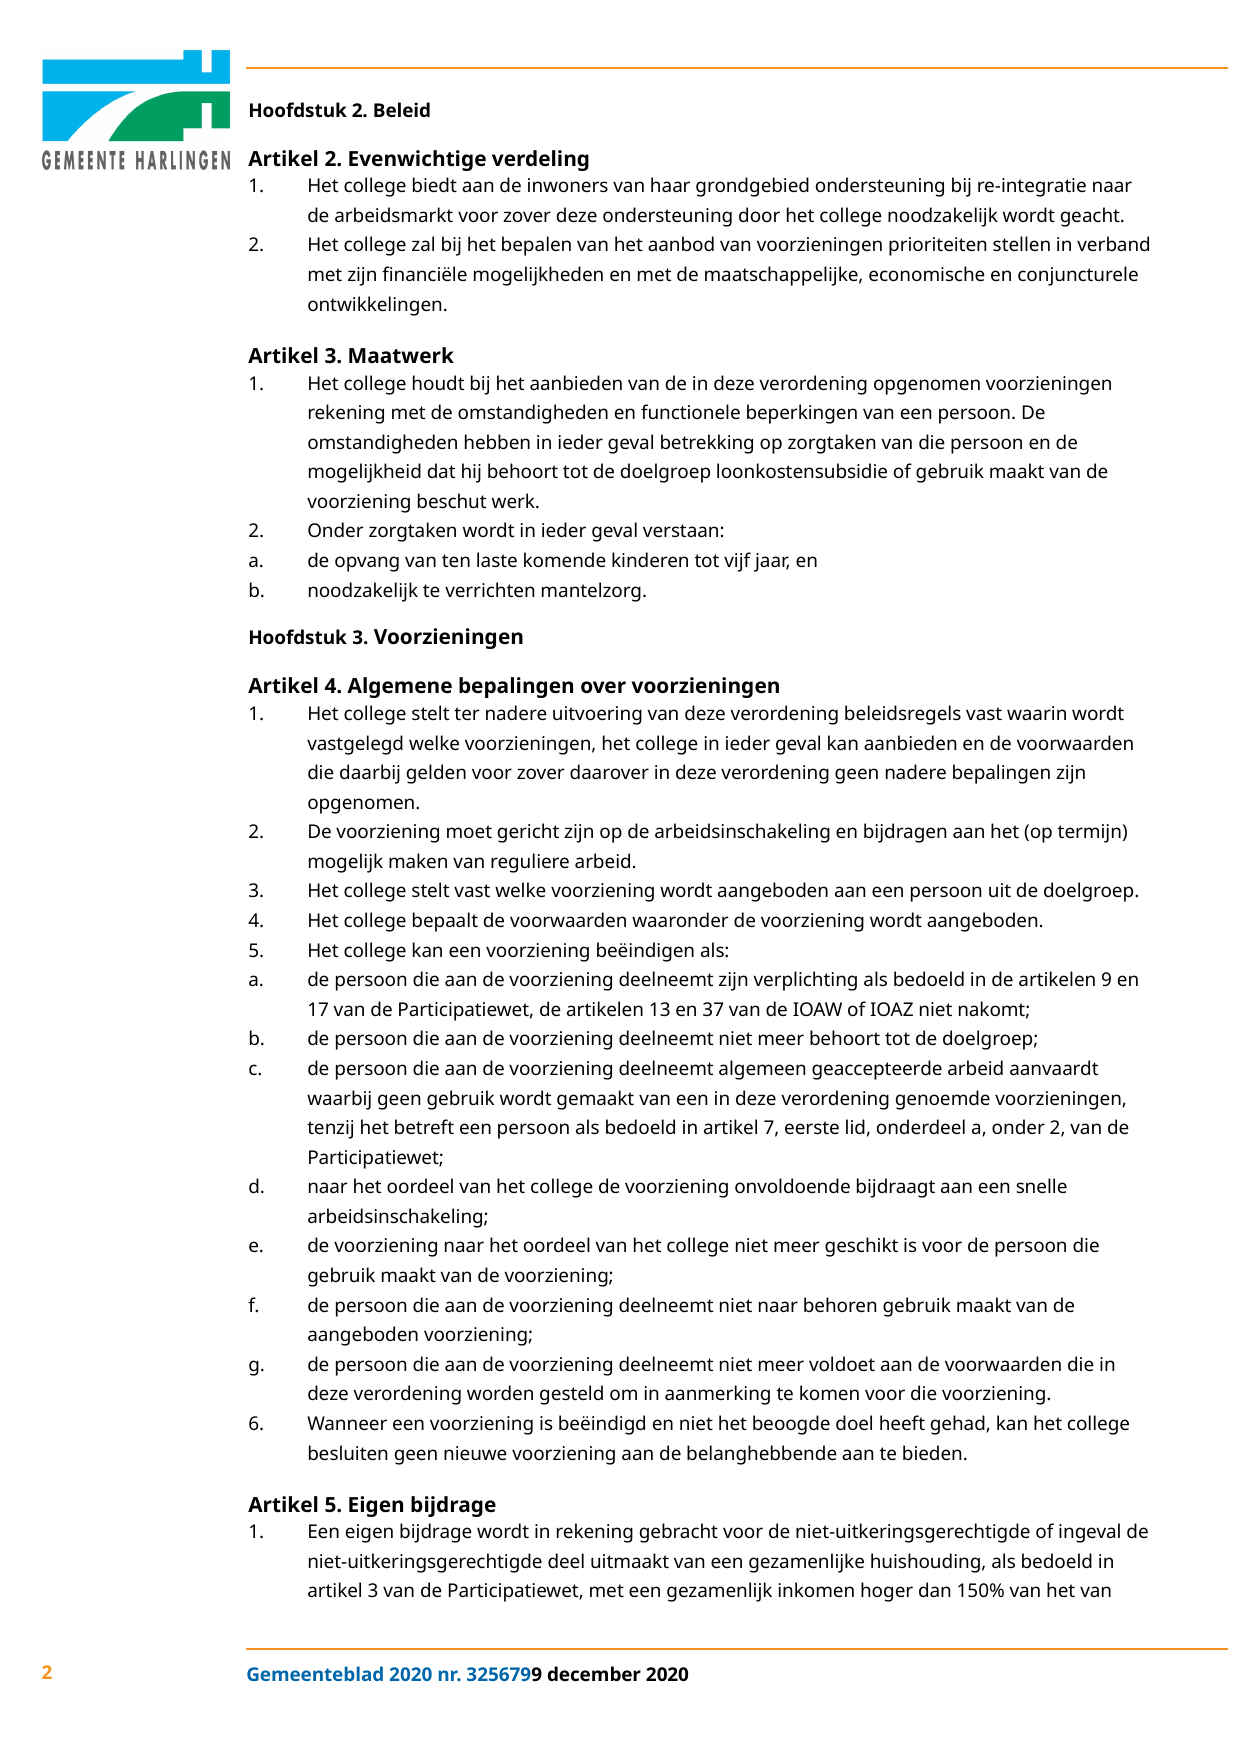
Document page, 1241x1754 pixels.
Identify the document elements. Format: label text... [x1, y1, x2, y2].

text Artikel 4. Algemene bepalingen over voorzieningen [248, 672, 1152, 700]
list Een eigen bijdrage wordt in rekening gebracht voor de niet-uitkeringsgerechtigde of ingeval de niet-uitkeringsgerechtigde deel uitmaakt van een gezamenlijke huishouding, als bedoeld in artikel 3 van de Participatiewet, met een gezamenlijk inkomen hoger dan 150% van het van [248, 1518, 1152, 1603]
text Artikel 5. Eigen bijdrage [248, 1490, 1152, 1518]
text Artikel 2. Evenwichtige verdeling [248, 144, 1152, 172]
text Hoofdstuk 2. Beleid [248, 95, 1152, 123]
picture [41, 47, 231, 172]
text Hoofdstuk 3. Voorzieningen [248, 622, 1152, 651]
list de persoon die aan de voorziening deelneemt niet meer voldoet aan de voorwaarden die in deze verordening worden gesteld om in aanmerking te komen voor die voorziening. [248, 1351, 1152, 1406]
list de persoon die aan de voorziening deelneemt niet meer behoort tot de doelgroep; [248, 1026, 1152, 1051]
list Het college bepaalt de voorwaarden waaronder de voorziening wordt aangeboden. [248, 907, 1152, 933]
list naar het oordeel van het college de voorziening onvoldoende bijdraagt aan een snelle arbeidsinschakeling; [248, 1173, 1152, 1229]
list De voorziening moet gericht zijn op de arbeidsinschakeling en bijdragen aan het (op termijn) mogelijk maken van reguliere arbeid. [248, 818, 1152, 874]
list de voorziening naar het oordeel van het college niet meer geschikt is voor de persoon die gebruik maakt van de voorziening; [248, 1233, 1152, 1288]
list Het college zal bij het bepalen van het aanbod van voorzieningen prioriteiten stellen in verband met zijn financiële mogelijkheden en met de maatschappelijke, economische en conjuncturele ontwikkelingen. [248, 232, 1152, 317]
list de persoon die aan de voorziening deelneemt niet naar behoren gebruik maakt van de aangeboden voorziening; [248, 1292, 1152, 1347]
list noodzakelijk te verrichten mantelzorg. [248, 577, 1152, 602]
list de persoon die aan de voorziening deelneemt zijn verplichting als bedoeld in de artikelen 9 en 17 van de Participatiewet, de artikelen 13 en 37 van de IOAW of IOAZ niet nakomt; [248, 966, 1152, 1022]
list Het college houdt bij het aanbieden van de in deze verordening opgenomen voorzieningen rekening met de omstandigheden en functionele beperkingen van een persoon. De omstandigheden hebben in ieder geval betrekking op zorgtaken van die persoon en de mogelijkheid dat hij behoort tot de doelgroep loonkostensubsidie of gebruik maakt van de voorziening beschut werk. [248, 370, 1152, 514]
list Onder zorgtaken wordt in ieder geval verstaan: [248, 518, 1152, 543]
list Het college stelt vast welke voorziening wordt aangeboden aan een persoon uit de doelgroep. [248, 878, 1152, 903]
list Het college stelt ter nadere uitvoering van deze verordening beleidsregels vast waarin wordt vastgelegd welke voorzieningen, het college in ieder geval kan aanbieden en de voorwaarden die daarbij gelden voor zover daarover in deze verordening geen nadere bepalingen zijn opgenomen. [248, 700, 1152, 814]
text Artikel 3. Maatwerk [248, 341, 1152, 370]
list Het college biedt aan de inwoners van haar grondgebied ondersteuning bij re-integratie naar de arbeidsmarkt voor zover deze ondersteuning door het college noodzakelijk wordt geacht. [248, 172, 1152, 228]
list de persoon die aan de voorziening deelneemt algemeen geaccepteerde arbeid aanvaardt waarbij geen gebruik wordt gemaakt van een in deze verordening genoemde voorzieningen, tenzij het betreft een persoon als bedoeld in artikel 7, eerste lid, onderdeel a, onder 2, van de Participatiewet; [248, 1055, 1152, 1169]
list Wanneer een voorziening is beëindigd en niet het beoogde doel heeft gehad, kan het college besluiten geen nieuwe voorziening aan de belanghebbende aan te bieden. [248, 1410, 1152, 1465]
list de opvang van ten laste komende kinderen tot vijf jaar, en [248, 547, 1152, 573]
list Het college kan een voorziening beëindigen als: [248, 937, 1152, 962]
